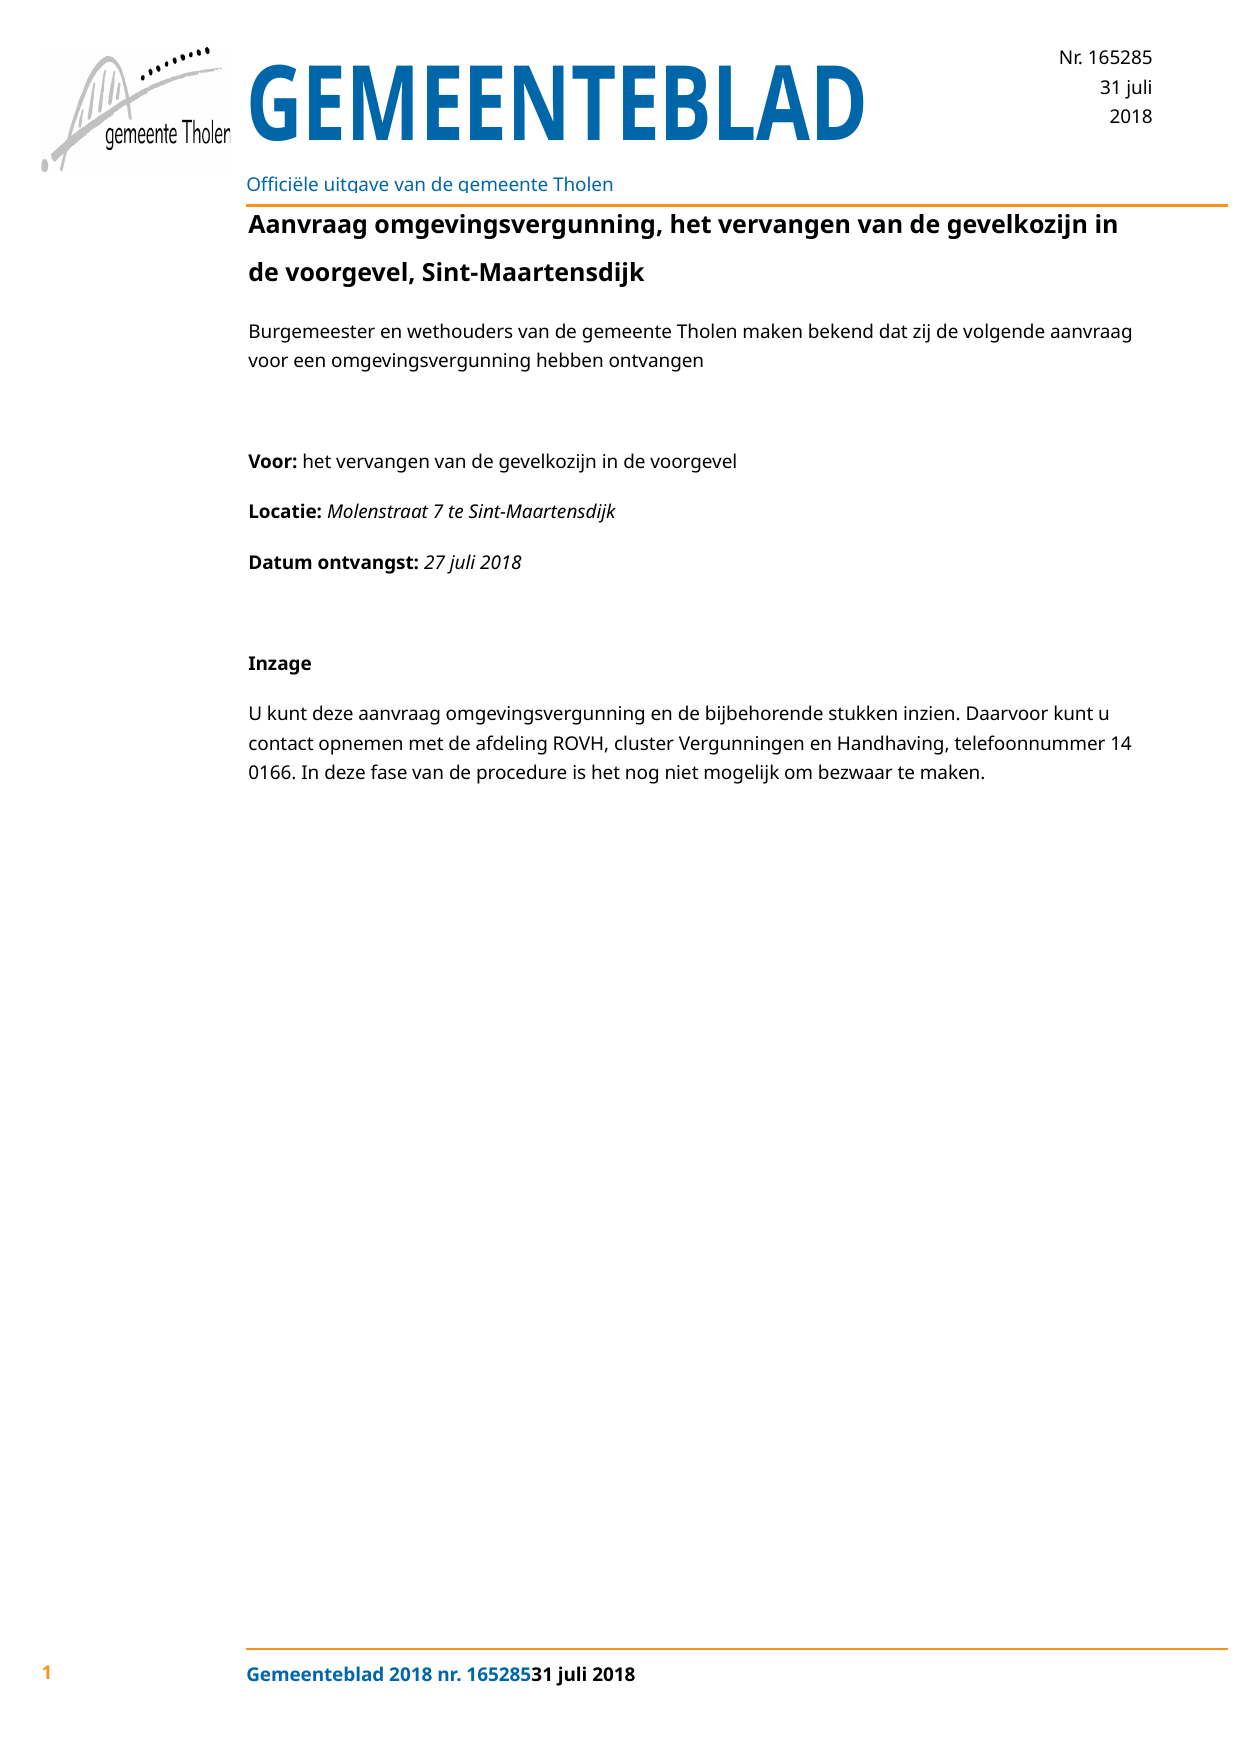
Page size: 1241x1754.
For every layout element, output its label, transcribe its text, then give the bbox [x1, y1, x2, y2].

text Voor: het vervangen van de gevelkozijn in de voorgevel [248, 448, 1152, 474]
text Locatie: Molenstraat 7 te Sint-Maartensdijk [248, 499, 1152, 524]
text Aanvraag omgevingsvergunning, het vervangen van de gevelkozijn in de voorgevel, Sint-Maartensdijk [248, 207, 1152, 288]
text U kunt deze aanvraag omgevingsvergunning en de bijbehorende stukken inzien. Daarvoor kunt u contact opnemen met de afdeling ROVH, cluster Vergunningen en Handhaving, telefoonnummer 14 0166. In deze fase van de procedure is het nog niet mogelijk om bezwaar te maken. [248, 700, 1152, 785]
text Inzage [248, 650, 1152, 676]
picture [41, 47, 231, 172]
text Burgemeester en wethouders van de gemeente Tholen maken bekend dat zij de volgende aanvraag voor een omgevingsvergunning hebben ontvangen [248, 318, 1152, 373]
text Datum ontvangst: 27 juli 2018 [248, 549, 1152, 575]
